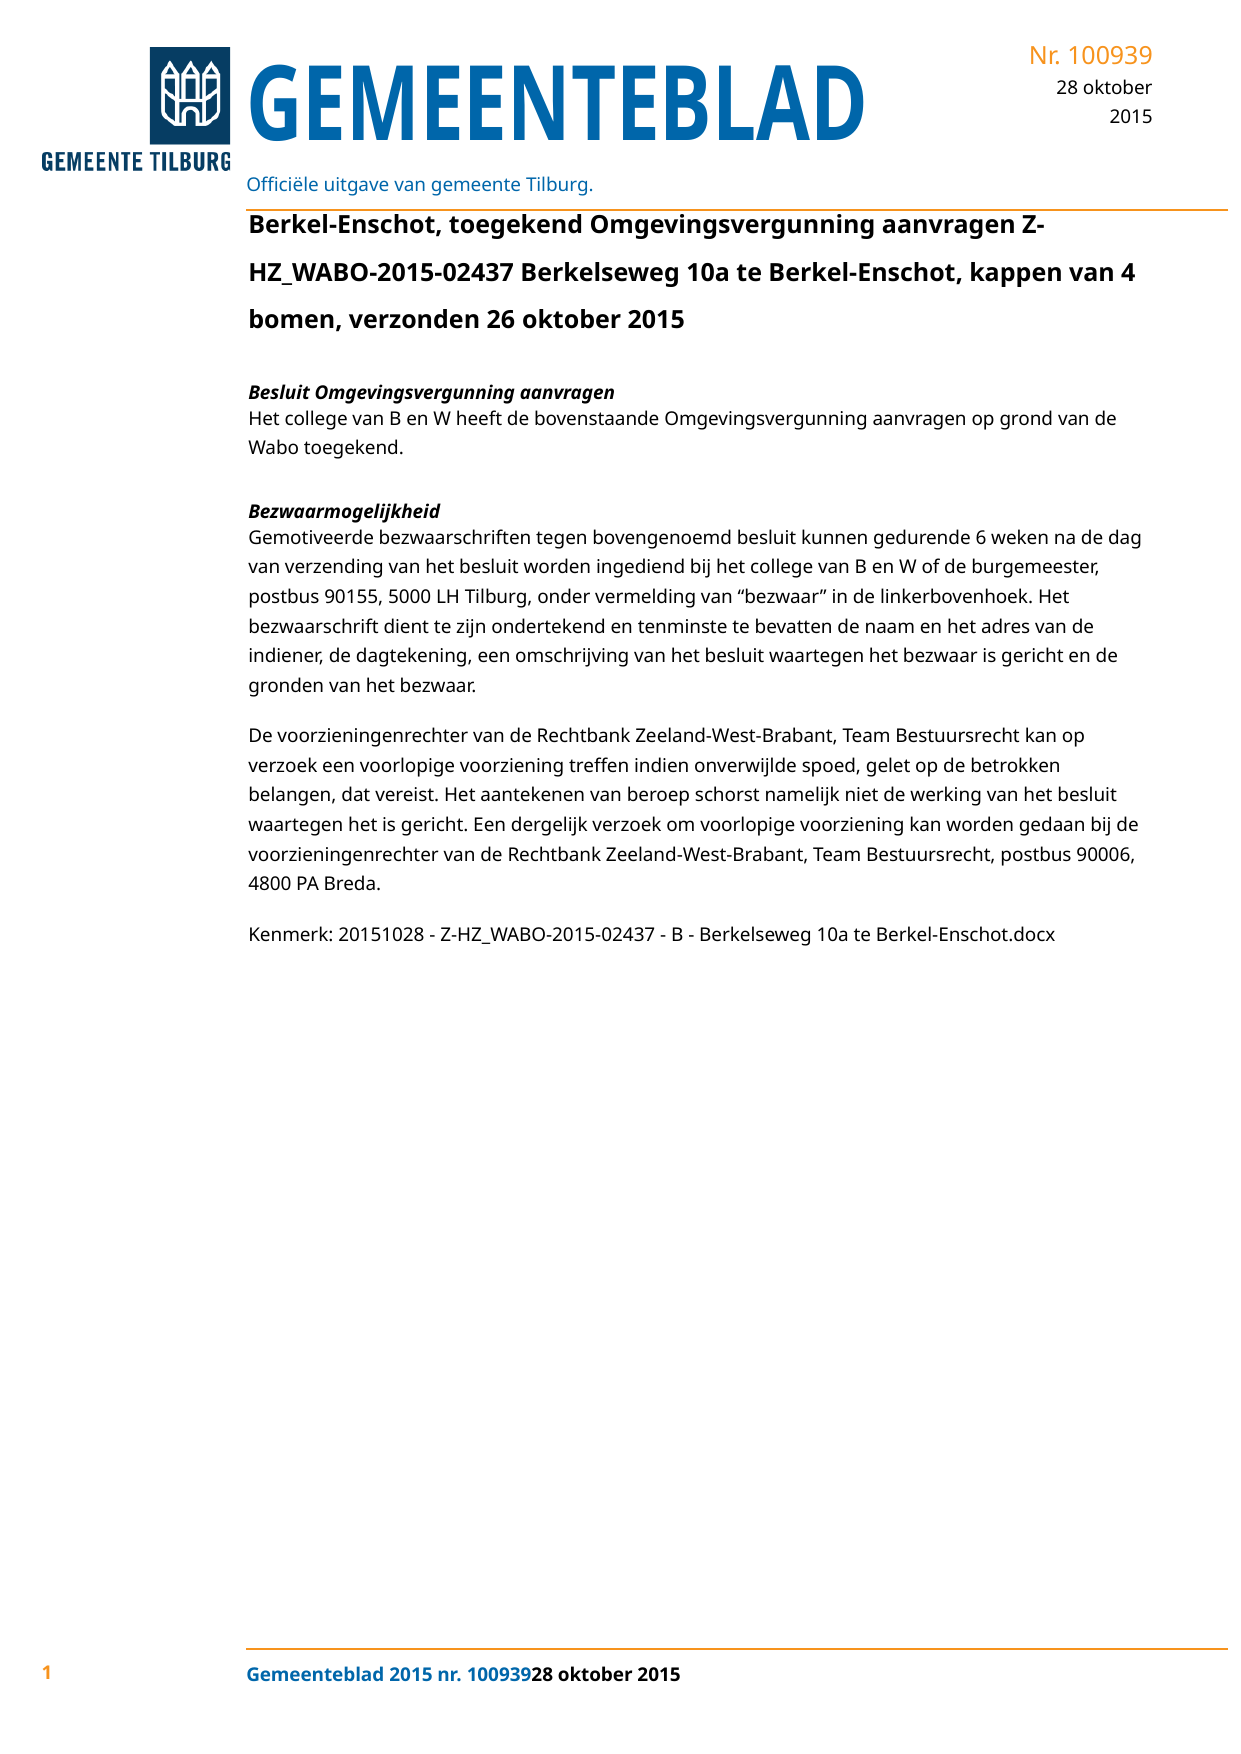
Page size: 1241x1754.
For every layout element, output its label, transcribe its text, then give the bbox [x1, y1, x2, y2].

text Besluit Omgevingsvergunning aanvragen [248, 379, 1152, 405]
text Het college van B en W heeft de bovenstaande Omgevingsvergunning aanvragen op grond van de Wabo toegekend. [248, 405, 1152, 460]
text Bezwaarmogelijkheid [248, 498, 1152, 524]
picture [41, 47, 231, 172]
text Kenmerk: 20151028 - Z-HZ_WABO-2015-02437 - B - Berkelseweg 10a te Berkel-Enschot.docx [248, 921, 1152, 946]
text Gemotiveerde bezwaarschriften tegen bovengenoemd besluit kunnen gedurende 6 weken na de dag van verzending van het besluit worden ingediend bij het college van B en W of de burgemeester, postbus 90155, 5000 LH Tilburg, onder vermelding van “bezwaar” in de linkerbovenhoek. Het bezwaarschrift dient te zijn ondertekend en tenminste te bevatten de naam en het adres van de indiener, de dagtekening, een omschrijving van het besluit waartegen het bezwaar is gericht en de gronden van het bezwaar. [248, 524, 1152, 698]
text Berkel-Enschot, toegekend Omgevingsvergunning aanvragen Z-HZ_WABO-2015-02437 Berkelseweg 10a te Berkel-Enschot, kappen van 4 bomen, verzonden 26 oktober 2015 [248, 211, 1152, 336]
text De voorzieningenrechter van de Rechtbank Zeeland-West-Brabant, Team Bestuursrecht kan op verzoek een voorlopige voorziening treffen indien onverwijlde spoed, gelet op de betrokken belangen, dat vereist. Het aantekenen van beroep schorst namelijk niet de werking van het besluit waartegen het is gericht. Een dergelijk verzoek om voorlopige voorziening kan worden gedaan bij de voorzieningenrechter van de Rechtbank Zeeland-West-Brabant, Team Bestuursrecht, postbus 90006, 4800 PA Breda. [248, 722, 1152, 896]
